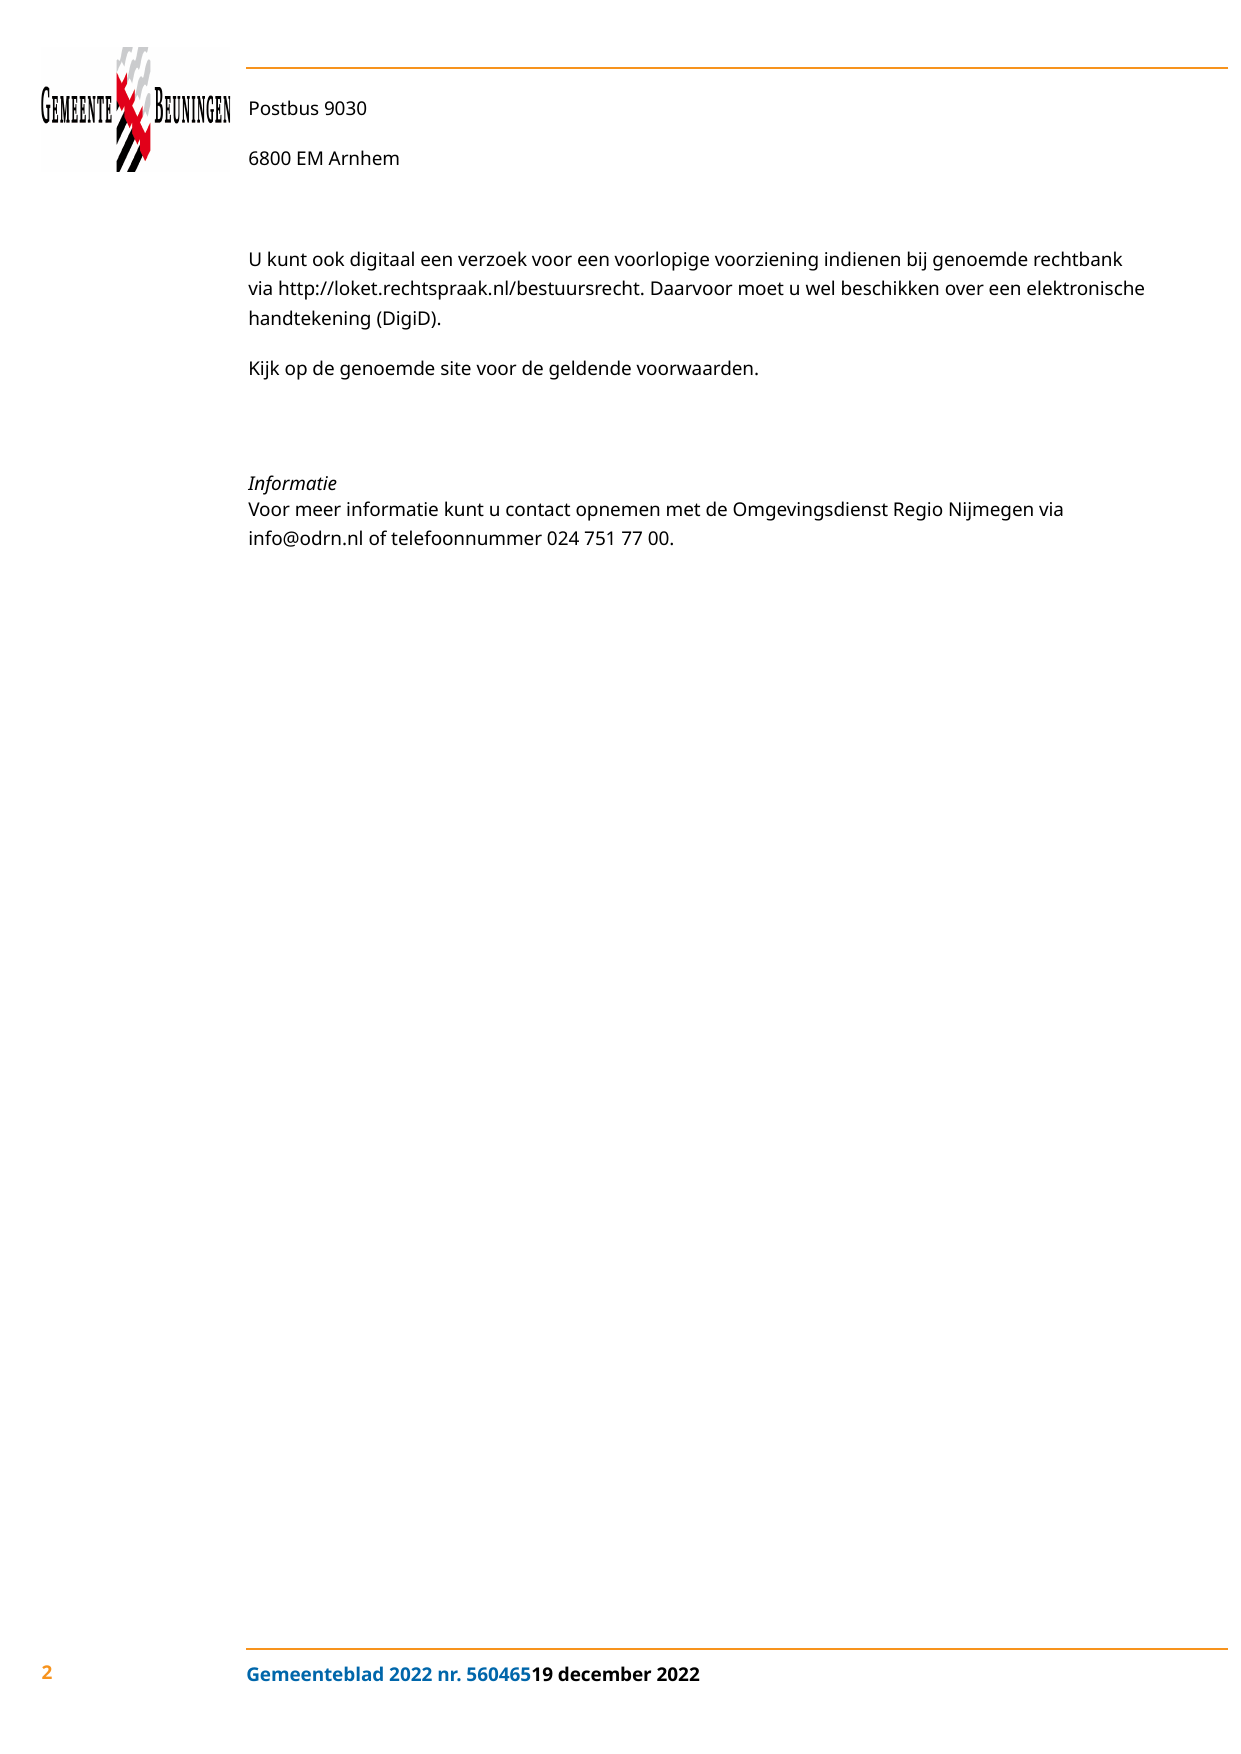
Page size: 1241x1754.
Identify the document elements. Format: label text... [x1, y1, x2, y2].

text Kijk op de genoemde site voor de geldende voorwaarden. [248, 356, 1152, 381]
picture [41, 47, 231, 172]
text 6800 EM Arnhem [248, 145, 1152, 171]
text Postbus 9030 [248, 95, 1152, 121]
text Voor meer informatie kunt u contact opnemen met de Omgevingsdienst Regio Nijmegen via info@odrn.nl of telefoonnummer 024 751 77 00. [248, 496, 1152, 551]
text Informatie [248, 470, 1152, 496]
text U kunt ook digitaal een verzoek voor een voorlopige voorziening indienen bij genoemde rechtbank via http://loket.rechtspraak.nl/bestuursrecht. Daarvoor moet u wel beschikken over een elektronische handtekening (DigiD). [248, 246, 1152, 331]
